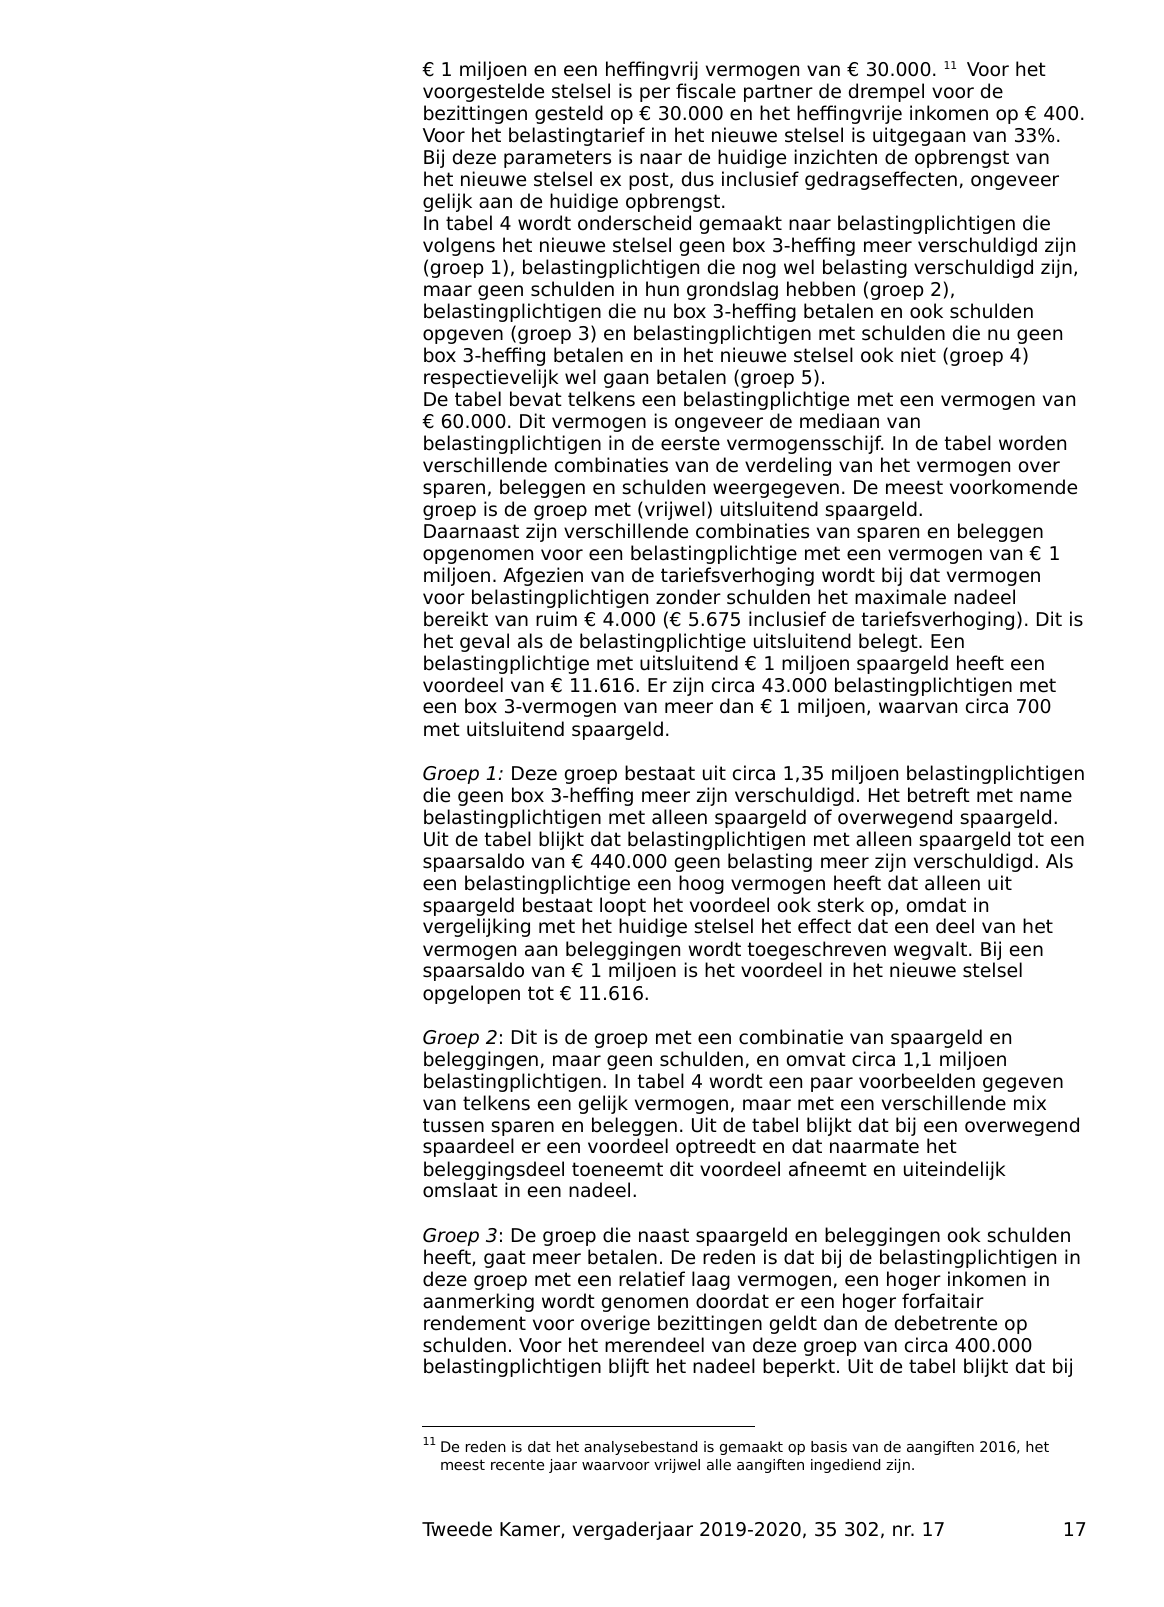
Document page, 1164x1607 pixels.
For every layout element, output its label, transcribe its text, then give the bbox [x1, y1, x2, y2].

text De tabel bevat telkens een belastingplichtige met een vermogen van € 60.000. Dit vermogen is ongeveer de mediaan van belastingplichtigen in de eerste vermogensschijf. In de tabel worden verschillende combinaties van de verdeling van het vermogen over sparen, beleggen en schulden weergegeven. De meest voorkomende groep is de groep met (vrijwel) uitsluitend spaargeld. [422, 389, 1087, 521]
text Daarnaast zijn verschillende combinaties van sparen en beleggen opgenomen voor een belastingplichtige met een vermogen van € 1 miljoen. Afgezien van de tariefsverhoging wordt bij dat vermogen voor belastingplichtigen zonder schulden het maximale nadeel bereikt van ruim € 4.000 (€ 5.675 inclusief de tariefsverhoging). Dit is het geval als de belastingplichtige uitsluitend belegt. Een belastingplichtige met uitsluitend € 1 miljoen spaargeld heeft een voordeel van € 11.616. Er zijn circa 43.000 belastingplichtigen met een box 3-vermogen van meer dan € 1 miljoen, waarvan circa 700 met uitsluitend spaargeld. [422, 521, 1087, 740]
text De reden is dat het analysebestand is gemaakt op basis van de aangiften 2016, het meest recente jaar waarvoor vrijwel alle aangiften ingediend zijn. [422, 1435, 1087, 1474]
text Groep 2: Dit is de groep met een combinatie van spaargeld en beleggingen, maar geen schulden, en omvat circa 1,1 miljoen belastingplichtigen. In tabel 4 wordt een paar voorbeelden gegeven van telkens een gelijk vermogen, maar met een verschillende mix tussen sparen en beleggen. Uit de tabel blijkt dat bij een overwegend spaardeel er een voordeel optreedt en dat naarmate het beleggingsdeel toeneemt dit voordeel afneemt en uiteindelijk omslaat in een nadeel. [422, 1027, 1087, 1202]
text Groep 1: Deze groep bestaat uit circa 1,35 miljoen belastingplichtigen die geen box 3-heffing meer zijn verschuldigd. Het betreft met name belastingplichtigen met alleen spaargeld of overwegend spaargeld. Uit de tabel blijkt dat belastingplichtigen met alleen spaargeld tot een spaarsaldo van € 440.000 geen belasting meer zijn verschuldigd. Als een belastingplichtige een hoog vermogen heeft dat alleen uit spaargeld bestaat loopt het voordeel ook sterk op, omdat in vergelijking met het huidige stelsel het effect dat een deel van het vermogen aan beleggingen wordt toegeschreven wegvalt. Bij een spaarsaldo van € 1 miljoen is het voordeel in het nieuwe stelsel opgelopen tot € 11.616. [422, 763, 1087, 1004]
text € 1 miljoen en een heffingvrij vermogen van € 30.000. Voor het voorgestelde stelsel is per fiscale partner de drempel voor de bezittingen gesteld op € 30.000 en het heffingvrije inkomen op € 400. Voor het belastingtarief in het nieuwe stelsel is uitgegaan van 33%. Bij deze parameters is naar de huidige inzichten de opbrengst van het nieuwe stelsel ex post, dus inclusief gedragseffecten, ongeveer gelijk aan de huidige opbrengst. [422, 59, 1087, 213]
text In tabel 4 wordt onderscheid gemaakt naar belastingplichtigen die volgens het nieuwe stelsel geen box 3-heffing meer verschuldigd zijn (groep 1), belastingplichtigen die nog wel belasting verschuldigd zijn, maar geen schulden in hun grondslag hebben (groep 2), belastingplichtigen die nu box 3-heffing betalen en ook schulden opgeven (groep 3) en belastingplichtigen met schulden die nu geen box 3-heffing betalen en in het nieuwe stelsel ook niet (groep 4) respectievelijk wel gaan betalen (groep 5). [422, 213, 1087, 389]
text Groep 3: De groep die naast spaargeld en beleggingen ook schulden heeft, gaat meer betalen. De reden is dat bij de belastingplichtigen in deze groep met een relatief laag vermogen, een hoger inkomen in aanmerking wordt genomen doordat er een hoger forfaitair rendement voor overige bezittingen geldt dan de debetrente op schulden. Voor het merendeel van deze groep van circa 400.000 belastingplichtigen blijft het nadeel beperkt. Uit de tabel blijkt dat bij [422, 1224, 1087, 1378]
